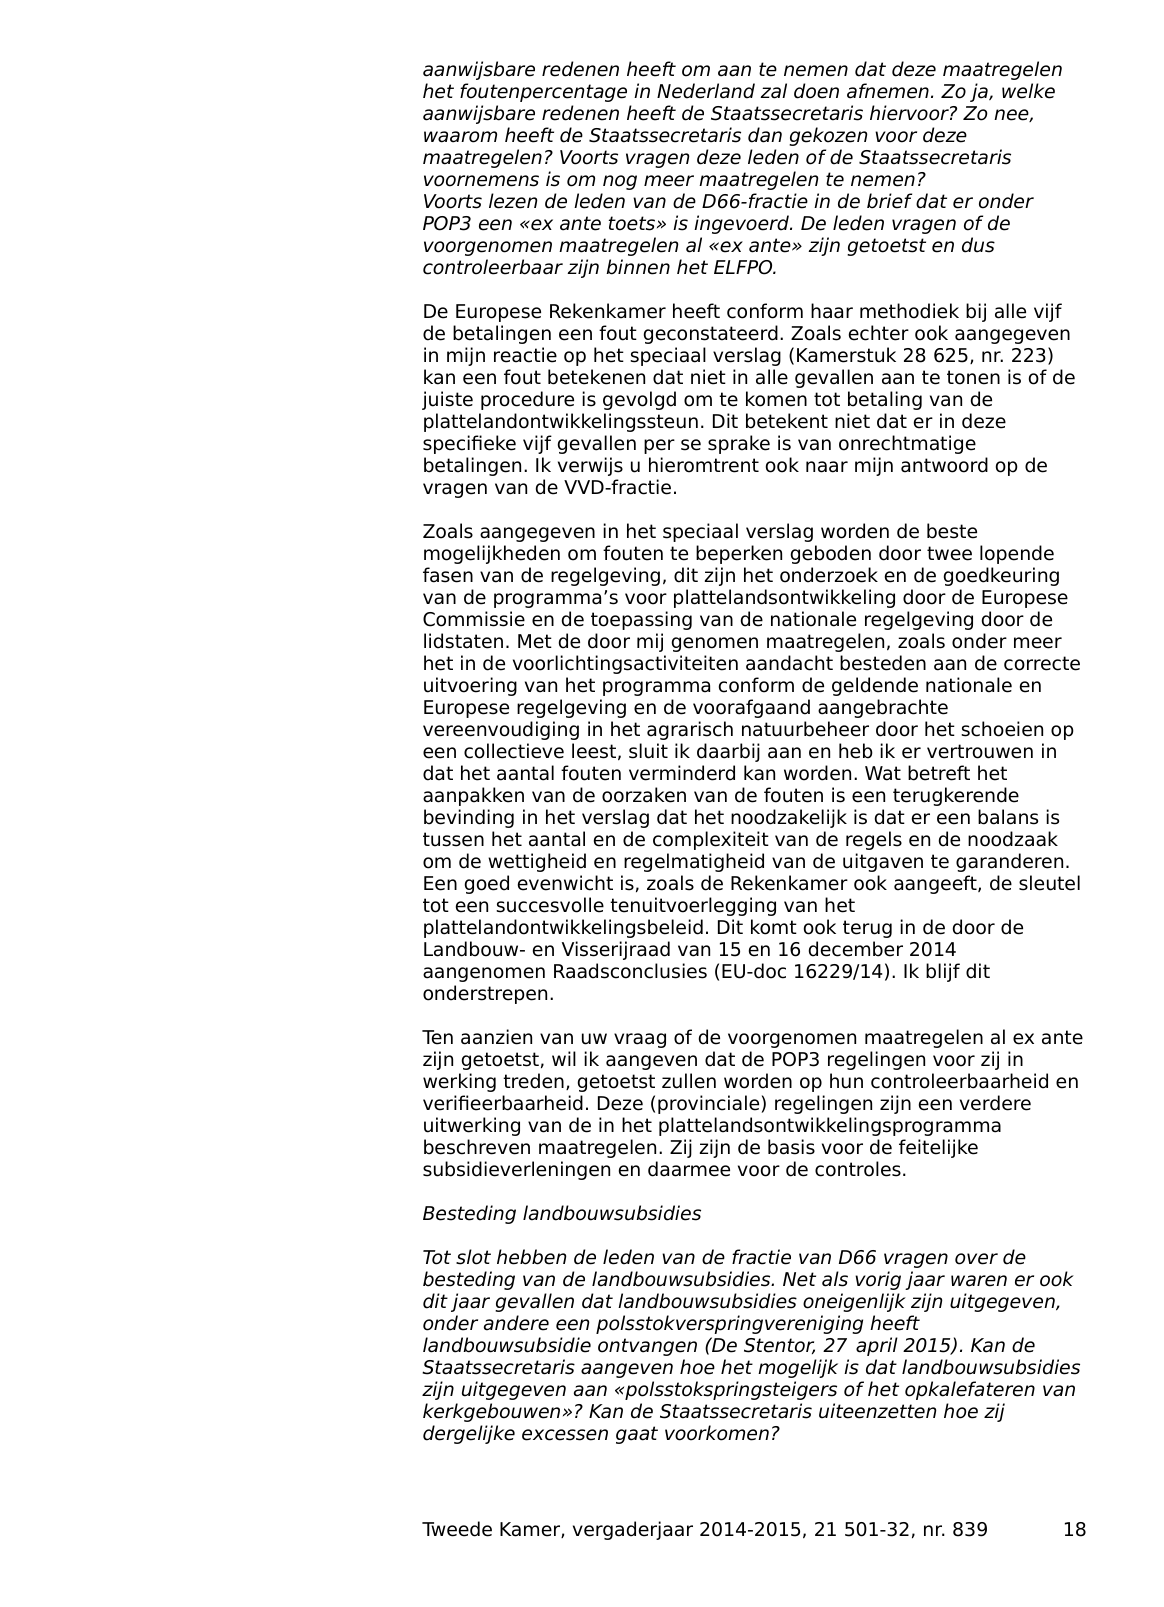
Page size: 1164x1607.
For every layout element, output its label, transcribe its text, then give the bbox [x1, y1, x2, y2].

subtitle Besteding landbouwsubsidies [422, 1203, 1087, 1225]
text aanwijsbare redenen heeft om aan te nemen dat deze maatregelen het foutenpercentage in Nederland zal doen afnemen. Zo ja, welke aanwijsbare redenen heeft de Staatssecretaris hiervoor? Zo nee, waarom heeft de Staatssecretaris dan gekozen voor deze maatregelen? Voorts vragen deze leden of de Staatssecretaris voornemens is om nog meer maatregelen te nemen? [422, 59, 1087, 191]
text Zoals aangegeven in het speciaal verslag worden de beste mogelijkheden om fouten te beperken geboden door twee lopende fasen van de regelgeving, dit zijn het onderzoek en de goedkeuring van de programma’s voor plattelandsontwikkeling door de Europese Commissie en de toepassing van de nationale regelgeving door de lidstaten. Met de door mij genomen maatregelen, zoals onder meer het in de voorlichtingsactiviteiten aandacht besteden aan de correcte uitvoering van het programma conform de geldende nationale en Europese regelgeving en de voorafgaand aangebrachte vereenvoudiging in het agrarisch natuurbeheer door het schoeien op een collectieve leest, sluit ik daarbij aan en heb ik er vertrouwen in dat het aantal fouten verminderd kan worden. Wat betreft het aanpakken van de oorzaken van de fouten is een terugkerende bevinding in het verslag dat het noodzakelijk is dat er een balans is tussen het aantal en de complexiteit van de regels en de noodzaak om de wettigheid en regelmatigheid van de uitgaven te garanderen. Een goed evenwicht is, zoals de Rekenkamer ook aangeeft, de sleutel tot een succesvolle tenuitvoerlegging van het plattelandontwikkelingsbeleid. Dit komt ook terug in de door de Landbouw- en Visserijraad van 15 en 16 december 2014 aangenomen Raadsconclusies (EU-doc 16229/14). Ik blijf dit onderstrepen. [422, 521, 1087, 1004]
text De Europese Rekenkamer heeft conform haar methodiek bij alle vijf de betalingen een fout geconstateerd. Zoals echter ook aangegeven in mijn reactie op het speciaal verslag (Kamerstuk 28 625, nr. 223) kan een fout betekenen dat niet in alle gevallen aan te tonen is of de juiste procedure is gevolgd om te komen tot betaling van de plattelandontwikkelingssteun. Dit betekent niet dat er in deze specifieke vijf gevallen per se sprake is van onrechtmatige betalingen. Ik verwijs u hieromtrent ook naar mijn antwoord op de vragen van de VVD-fractie. [422, 301, 1087, 499]
text Voorts lezen de leden van de D66-fractie in de brief dat er onder POP3 een «ex ante toets» is ingevoerd. De leden vragen of de voorgenomen maatregelen al «ex ante» zijn getoetst en dus controleerbaar zijn binnen het ELFPO. [422, 191, 1087, 279]
text Tot slot hebben de leden van de fractie van D66 vragen over de besteding van de landbouwsubsidies. Net als vorig jaar waren er ook dit jaar gevallen dat landbouwsubsidies oneigenlijk zijn uitgegeven, onder andere een polsstokverspringvereniging heeft landbouwsubsidie ontvangen (De Stentor, 27 april 2015). Kan de Staatssecretaris aangeven hoe het mogelijk is dat landbouwsubsidies zijn uitgegeven aan «polsstokspringsteigers of het opkalefateren van kerkgebouwen»? Kan de Staatssecretaris uiteenzetten hoe zij dergelijke excessen gaat voorkomen? [422, 1247, 1087, 1445]
text Ten aanzien van uw vraag of de voorgenomen maatregelen al ex ante zijn getoetst, wil ik aangeven dat de POP3 regelingen voor zij in werking treden, getoetst zullen worden op hun controleerbaarheid en verifieerbaarheid. Deze (provinciale) regelingen zijn een verdere uitwerking van de in het plattelandsontwikkelingsprogramma beschreven maatregelen. Zij zijn de basis voor de feitelijke subsidieverleningen en daarmee voor de controles. [422, 1027, 1087, 1181]
